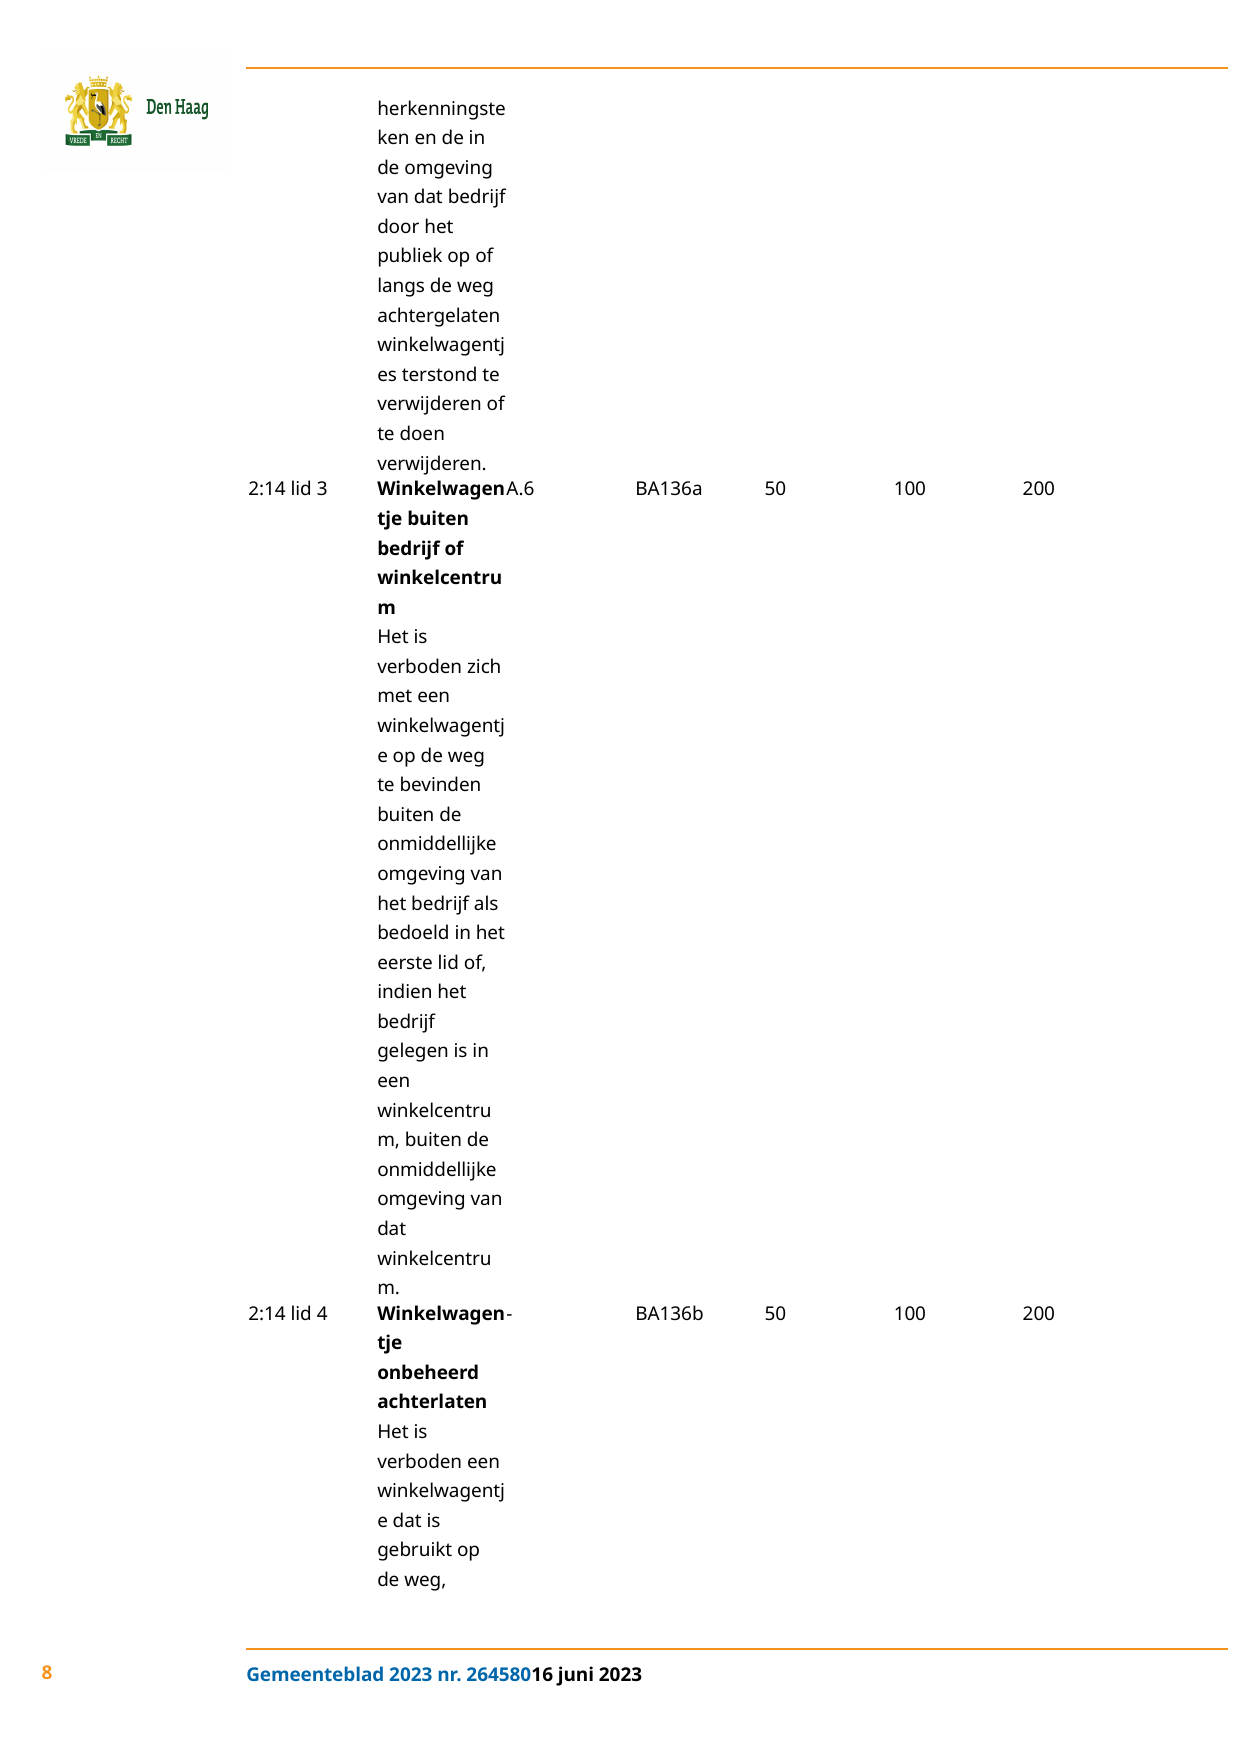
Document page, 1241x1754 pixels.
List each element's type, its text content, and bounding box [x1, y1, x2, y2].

table_cell [635, 95, 764, 476]
table_cell [248, 95, 377, 476]
table_cell herkenningsteken en de in de omgeving van dat bedrijf door het publiek op of langs de weg achtergelaten winkelwagentjes terstond te verwijderen of te doen verwijderen. [377, 95, 506, 476]
table_cell [764, 95, 893, 476]
table_cell 50 [764, 476, 893, 1300]
table_cell A.6 [506, 476, 635, 1300]
table_cell BA136a [635, 476, 764, 1300]
table_cell 100 [894, 476, 1022, 1300]
table_cell BA136b [635, 1300, 764, 1592]
table_cell Winkelwagentje buiten bedrijf of winkelcentrum Het is verboden zich met een winkelwagentje op de weg te bevinden buiten de onmiddellijke omgeving van het bedrijf als bedoeld in het eerste lid of, indien het bedrijf gelegen is in een winkelcentrum, buiten de onmiddellijke omgeving van dat winkelcentrum. [377, 476, 506, 1300]
table_cell 2:14 lid 3 [248, 476, 377, 1300]
table_cell 200 [1023, 476, 1152, 1300]
table_cell - [506, 95, 635, 476]
table_cell [894, 95, 1022, 476]
table_cell Winkelwagentje onbeheerd achterlaten Het is verboden een winkelwagentje dat is gebruikt op de weg, [377, 1300, 506, 1592]
table_cell [1023, 95, 1152, 476]
table_cell - [506, 1300, 635, 1592]
table_cell 2:14 lid 4 [248, 1300, 377, 1592]
table_cell 200 [1023, 1300, 1152, 1592]
table_cell 50 [764, 1300, 893, 1592]
picture [41, 47, 231, 172]
table_cell 100 [894, 1300, 1022, 1592]
